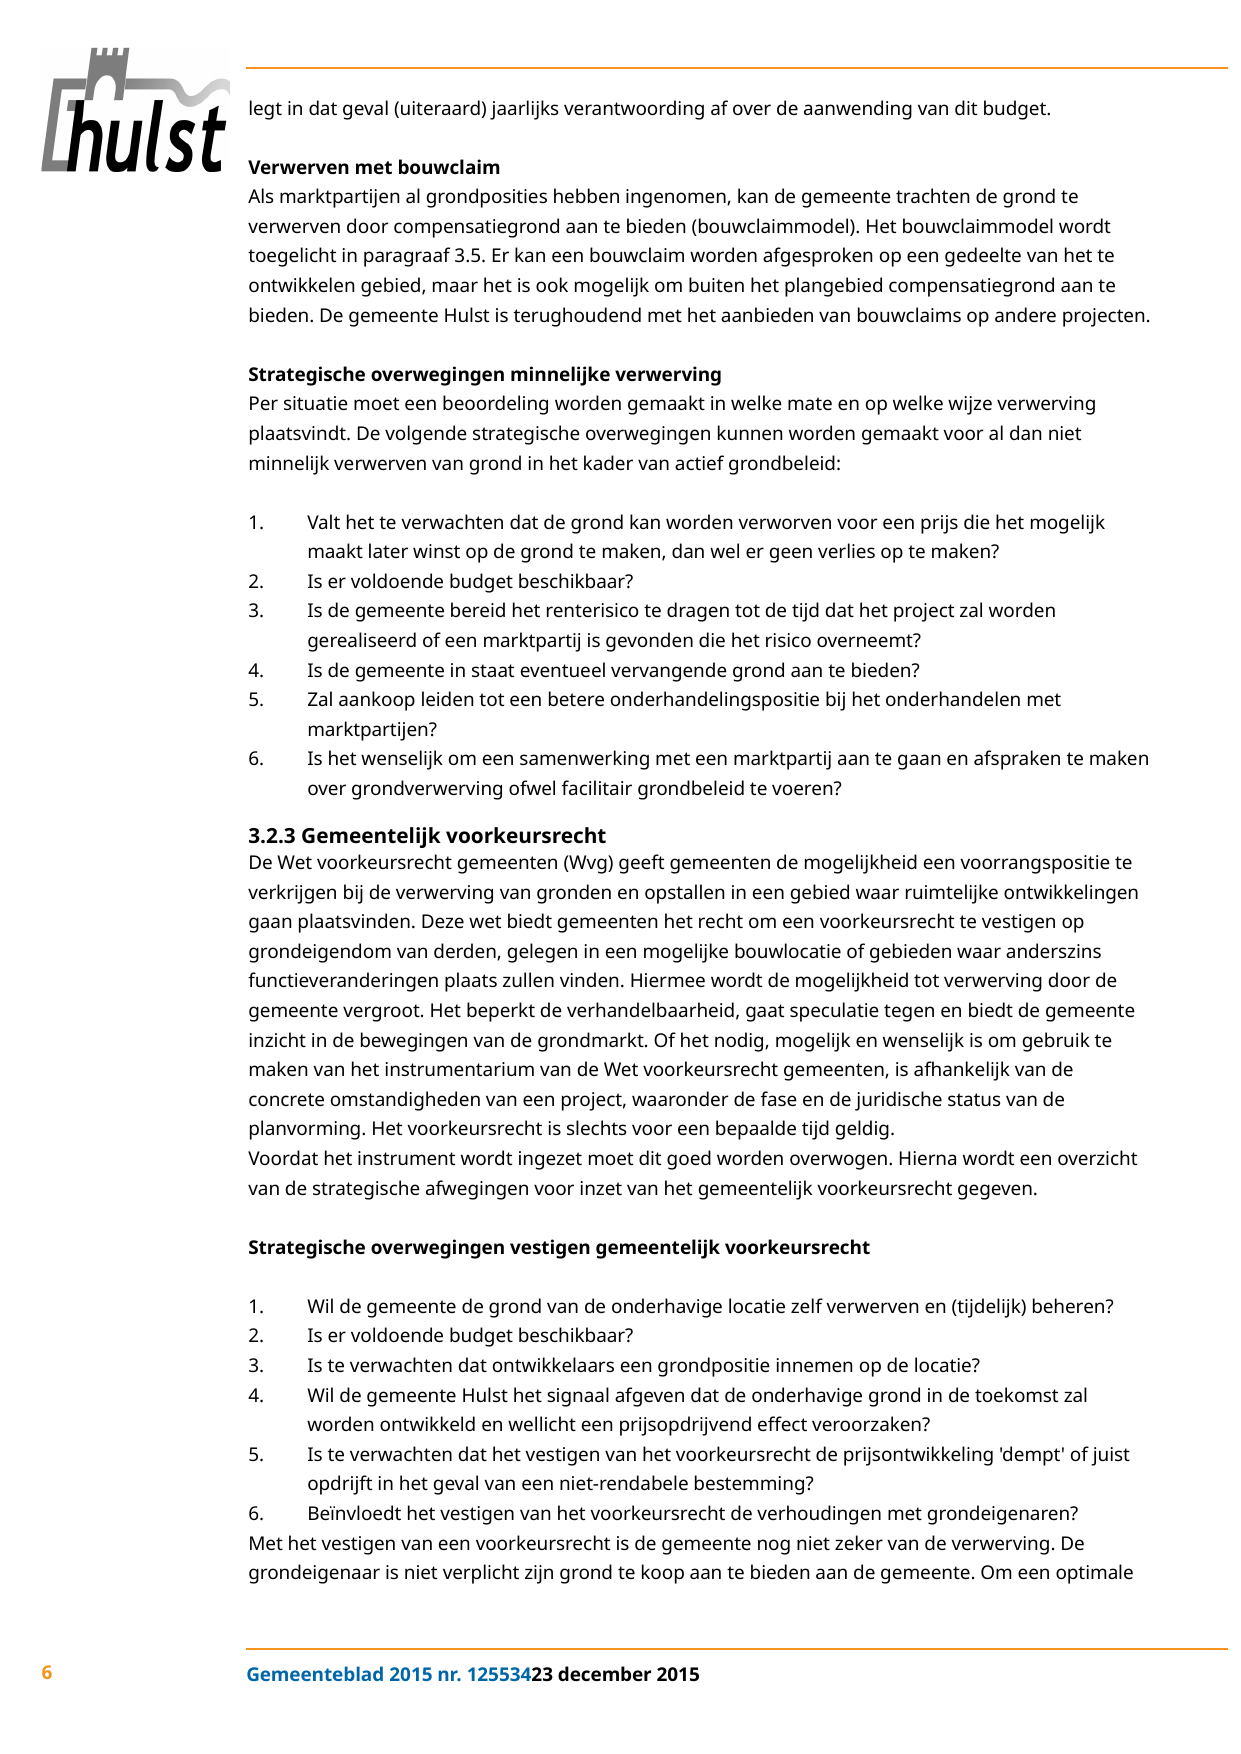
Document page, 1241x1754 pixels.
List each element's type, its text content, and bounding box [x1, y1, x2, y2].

text Strategische overwegingen minnelijke verwerving [248, 361, 1152, 387]
list Is te verwachten dat ontwikkelaars een grondpositie innemen op de locatie? [248, 1352, 1152, 1378]
text Voordat het instrument wordt ingezet moet dit goed worden overwogen. Hierna wordt een overzicht van de strategische afwegingen voor inzet van het gemeentelijk voorkeursrecht gegeven. [248, 1145, 1152, 1200]
list Is er voldoende budget beschikbaar? [248, 1323, 1152, 1348]
text Verwerven met bouwclaim [248, 154, 1152, 180]
list Valt het te verwachten dat de grond kan worden verworven voor een prijs die het mogelijk maakt later winst op de grond te maken, dan wel er geen verlies op te maken? [248, 509, 1152, 564]
text 3.2.3 Gemeentelijk voorkeursrecht [248, 821, 1152, 849]
text Per situatie moet een beoordeling worden gemaakt in welke mate en op welke wijze verwerving plaatsvindt. De volgende strategische overwegingen kunnen worden gemaakt voor al dan niet minnelijk verwerven van grond in het kader van actief grondbeleid: [248, 391, 1152, 476]
list Is de gemeente in staat eventueel vervangende grond aan te bieden? [248, 657, 1152, 683]
text legt in dat geval (uiteraard) jaarlijks verantwoording af over de aanwending van dit budget. [248, 95, 1152, 121]
list Wil de gemeente de grond van de onderhavige locatie zelf verwerven en (tijdelijk) beheren? [248, 1293, 1152, 1319]
list Is te verwachten dat het vestigen van het voorkeursrecht de prijsontwikkeling 'dempt' of juist opdrijft in het geval van een niet-rendabele bestemming? [248, 1441, 1152, 1496]
text Strategische overwegingen vestigen gemeentelijk voorkeursrecht [248, 1234, 1152, 1259]
list Beïnvloedt het vestigen van het voorkeursrecht de verhoudingen met grondeigenaren? [248, 1500, 1152, 1526]
text Als marktpartijen al grondposities hebben ingenomen, kan de gemeente trachten de grond te verwerven door compensatiegrond aan te bieden (bouwclaimmodel). Het bouwclaimmodel wordt toegelicht in paragraaf 3.5. Er kan een bouwclaim worden afgesproken op een gedeelte van het te ontwikkelen gebied, maar het is ook mogelijk om buiten het plangebied compensatiegrond aan te bieden. De gemeente Hulst is terughoudend met het aanbieden van bouwclaims op andere projecten. [248, 183, 1152, 328]
picture [41, 47, 231, 172]
text Met het vestigen van een voorkeursrecht is de gemeente nog niet zeker van de verwerving. De grondeigenaar is niet verplicht zijn grond te koop aan te bieden aan de gemeente. Om een optimale [248, 1530, 1152, 1585]
list Is er voldoende budget beschikbaar? [248, 568, 1152, 594]
list Is de gemeente bereid het renterisico te dragen tot de tijd dat het project zal worden gerealiseerd of een marktpartij is gevonden die het risico overneemt? [248, 598, 1152, 653]
list Wil de gemeente Hulst het signaal afgeven dat de onderhavige grond in de toekomst zal worden ontwikkeld en wellicht een prijsopdrijvend effect veroorzaken? [248, 1382, 1152, 1437]
text De Wet voorkeursrecht gemeenten (Wvg) geeft gemeenten de mogelijkheid een voorrangspositie te verkrijgen bij de verwerving van gronden en opstallen in een gebied waar ruimtelijke ontwikkelingen gaan plaatsvinden. Deze wet biedt gemeenten het recht om een voorkeursrecht te vestigen op grondeigendom van derden, gelegen in een mogelijke bouwlocatie of gebieden waar anderszins functieveranderingen plaats zullen vinden. Hiermee wordt de mogelijkheid tot verwerving door de gemeente vergroot. Het beperkt de verhandelbaarheid, gaat speculatie tegen en biedt de gemeente inzicht in de bewegingen van de grondmarkt. Of het nodig, mogelijk en wenselijk is om gebruik te maken van het instrumentarium van de Wet voorkeursrecht gemeenten, is afhankelijk van de concrete omstandigheden van een project, waaronder de fase en de juridische status van de planvorming. Het voorkeursrecht is slechts voor een bepaalde tijd geldig. [248, 849, 1152, 1141]
list Zal aankoop leiden tot een betere onderhandelingspositie bij het onderhandelen met marktpartijen? [248, 686, 1152, 742]
list Is het wenselijk om een samenwerking met een marktpartij aan te gaan en afspraken te maken over grondverwerving ofwel facilitair grondbeleid te voeren? [248, 746, 1152, 801]
